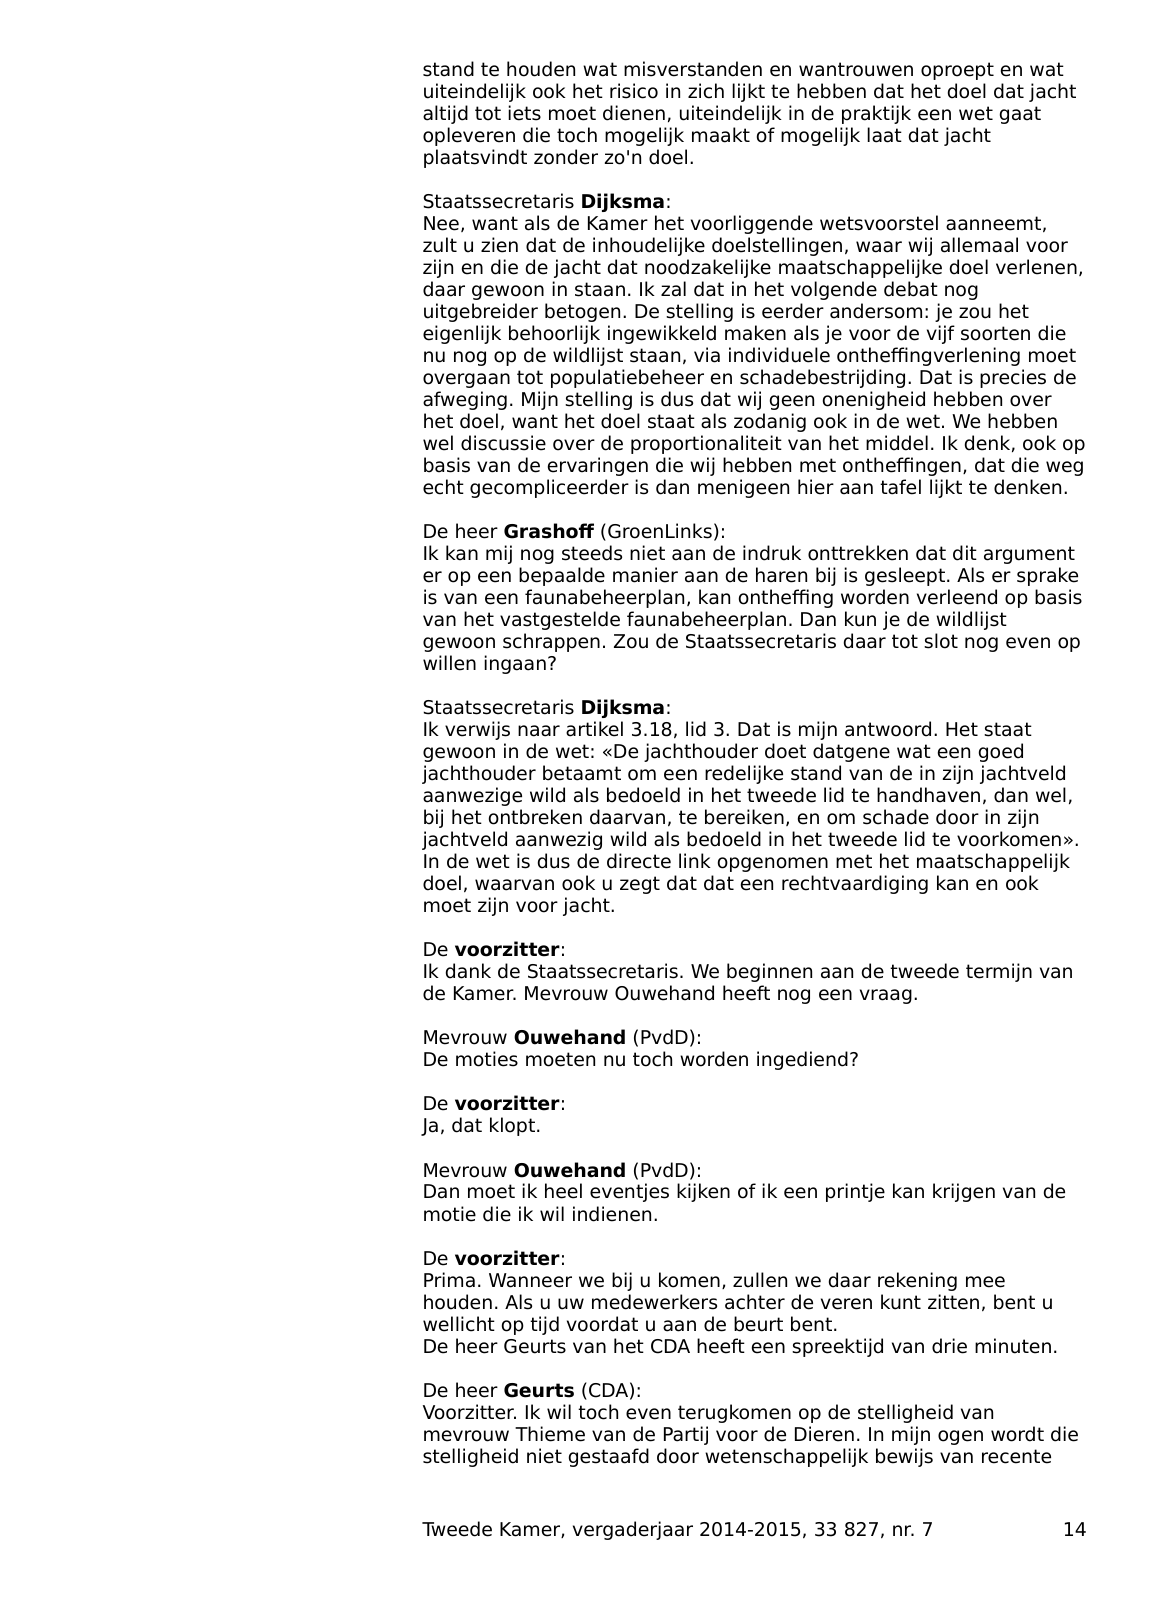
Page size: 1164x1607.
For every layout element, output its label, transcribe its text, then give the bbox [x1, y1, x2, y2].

text Ja, dat klopt. [422, 1115, 1087, 1137]
text Ik verwijs naar artikel 3.18, lid 3. Dat is mijn antwoord. Het staat gewoon in de wet: «De jachthouder doet datgene wat een goed jachthouder betaamt om een redelijke stand van de in zijn jachtveld aanwezige wild als bedoeld in het tweede lid te handhaven, dan wel, bij het ontbreken daarvan, te bereiken, en om schade door in zijn jachtveld aanwezig wild als bedoeld in het tweede lid te voorkomen». In de wet is dus de directe link opgenomen met het maatschappelijk doel, waarvan ook u zegt dat dat een rechtvaardiging kan en ook moet zijn voor jacht. [422, 719, 1087, 917]
text Dan moet ik heel eventjes kijken of ik een printje kan krijgen van de motie die ik wil indienen. [422, 1181, 1087, 1225]
text Nee, want als de Kamer het voorliggende wetsvoorstel aanneemt, zult u zien dat de inhoudelijke doelstellingen, waar wij allemaal voor zijn en die de jacht dat noodzakelijke maatschappelijke doel verlenen, daar gewoon in staan. Ik zal dat in het volgende debat nog uitgebreider betogen. De stelling is eerder andersom: je zou het eigenlijk behoorlijk ingewikkeld maken als je voor de vijf soorten die nu nog op de wildlijst staan, via individuele ontheffingverlening moet overgaan tot populatiebeheer en schadebestrijding. Dat is precies de afweging. Mijn stelling is dus dat wij geen onenigheid hebben over het doel, want het doel staat als zodanig ook in de wet. We hebben wel discussie over de proportionaliteit van het middel. Ik denk, ook op basis van de ervaringen die wij hebben met ontheffingen, dat die weg echt gecompliceerder is dan menigeen hier aan tafel lijkt te denken. [422, 213, 1087, 499]
text Ik kan mij nog steeds niet aan de indruk onttrekken dat dit argument er op een bepaalde manier aan de haren bij is gesleept. Als er sprake is van een faunabeheerplan, kan ontheffing worden verleend op basis van het vastgestelde faunabeheerplan. Dan kun je de wildlijst gewoon schrappen. Zou de Staatssecretaris daar tot slot nog even op willen ingaan? [422, 543, 1087, 675]
text Staatssecretaris Dijksma: [422, 191, 1087, 213]
text Ik dank de Staatssecretaris. We beginnen aan de tweede termijn van de Kamer. Mevrouw Ouwehand heeft nog een vraag. [422, 961, 1087, 1005]
text De voorzitter: [422, 1248, 1087, 1269]
text Mevrouw Ouwehand (PvdD): [422, 1159, 1087, 1181]
text Prima. Wanneer we bij u komen, zullen we daar rekening mee houden. Als u uw medewerkers achter de veren kunt zitten, bent u wellicht op tijd voordat u aan de beurt bent. [422, 1269, 1087, 1336]
text De moties moeten nu toch worden ingediend? [422, 1049, 1087, 1071]
text De heer Geurts van het CDA heeft een spreektijd van drie minuten. [422, 1336, 1087, 1357]
text Voorzitter. Ik wil toch even terugkomen op de stelligheid van mevrouw Thieme van de Partij voor de Dieren. In mijn ogen wordt die stelligheid niet gestaafd door wetenschappelijk bewijs van recente [422, 1402, 1087, 1468]
text stand te houden wat misverstanden en wantrouwen oproept en wat uiteindelijk ook het risico in zich lijkt te hebben dat het doel dat jacht altijd tot iets moet dienen, uiteindelijk in de praktijk een wet gaat opleveren die toch mogelijk maakt of mogelijk laat dat jacht plaatsvindt zonder zo'n doel. [422, 59, 1087, 169]
text Mevrouw Ouwehand (PvdD): [422, 1027, 1087, 1049]
text Staatssecretaris Dijksma: [422, 697, 1087, 719]
text De voorzitter: [422, 939, 1087, 961]
text De voorzitter: [422, 1093, 1087, 1115]
text De heer Geurts (CDA): [422, 1380, 1087, 1402]
text De heer Grashoff (GroenLinks): [422, 521, 1087, 543]
